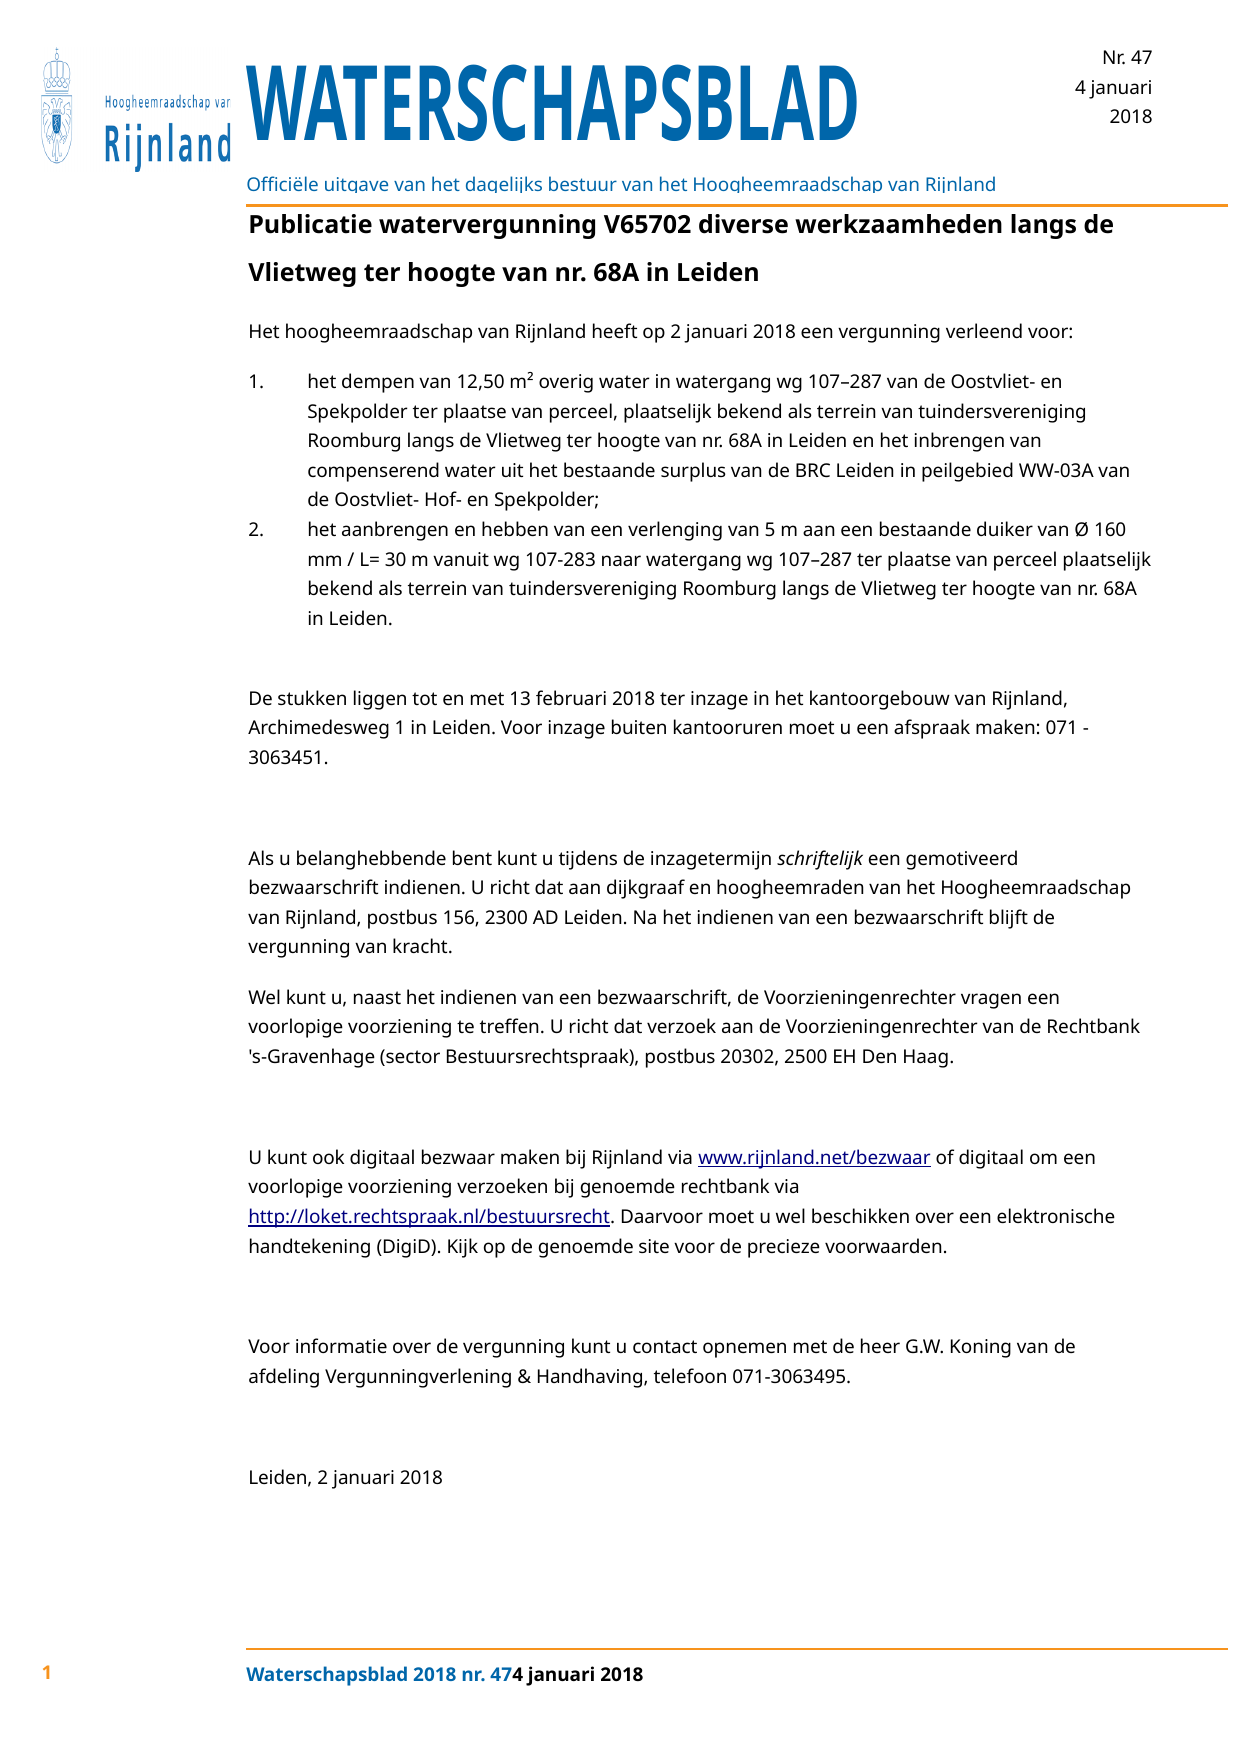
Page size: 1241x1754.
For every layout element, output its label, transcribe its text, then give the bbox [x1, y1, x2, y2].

text De stukken liggen tot en met 13 februari 2018 ter inzage in het kantoorgebouw van Rijnland, Archimedesweg 1 in Leiden. Voor inzage buiten kantooruren moet u een afspraak maken: 071 - 3063451. [248, 685, 1152, 770]
text Voor informatie over de vergunning kunt u contact opnemen met de heer G.W. Koning van de afdeling Vergunningverlening & Handhaving, telefoon 071-3063495. [248, 1334, 1152, 1389]
text Het hoogheemraadschap van Rijnland heeft op 2 januari 2018 een vergunning verleend voor: [248, 318, 1152, 344]
text Als u belanghebbende bent kunt u tijdens de inzagetermijn schriftelijk een gemotiveerd bezwaarschrift indienen. U richt dat aan dijkgraaf en hoogheemraden van het Hoogheemraadschap van Rijnland, postbus 156, 2300 AD Leiden. Na het indienen van een bezwaarschrift blijft de vergunning van kracht. [248, 845, 1152, 959]
text U kunt ook digitaal bezwaar maken bij Rijnland via www.rijnland.net/bezwaar of digitaal om een voorlopige voorziening verzoeken bij genoemde rechtbank via http://loket.rechtspraak.nl/bestuursrecht. Daarvoor moet u wel beschikken over een elektronische handtekening (DigiD). Kijk op de genoemde site voor de precieze voorwaarden. [248, 1144, 1152, 1259]
text Wel kunt u, naast het indienen van een bezwaarschrift, de Voorzieningenrechter vragen een voorlopige voorziening te treffen. U richt dat verzoek aan de Voorzieningenrechter van de Rechtbank 's-Gravenhage (sector Bestuursrechtspraak), postbus 20302, 2500 EH Den Haag. [248, 984, 1152, 1069]
list het aanbrengen en hebben van een verlenging van 5 m aan een bestaande duiker van Ø 160 mm / L= 30 m vanuit wg 107-283 naar watergang wg 107–287 ter plaatse van perceel plaatselijk bekend als terrein van tuindersvereniging Roomburg langs de Vlietweg ter hoogte van nr. 68A in Leiden. [248, 516, 1152, 631]
list het dempen van 12,50 m² overig water in watergang wg 107–287 van de Oostvliet- en Spekpolder ter plaatse van perceel, plaatselijk bekend als terrein van tuindersvereniging Roomburg langs de Vlietweg ter hoogte van nr. 68A in Leiden en het inbrengen van compenserend water uit het bestaande surplus van de BRC Leiden in peilgebied WW-03A van de Oostvliet- Hof- en Spekpolder; [248, 368, 1152, 512]
picture [41, 47, 231, 172]
text Publicatie watervergunning V65702 diverse werkzaamheden langs de Vlietweg ter hoogte van nr. 68A in Leiden [248, 207, 1152, 288]
text Leiden, 2 januari 2018 [248, 1464, 1152, 1490]
